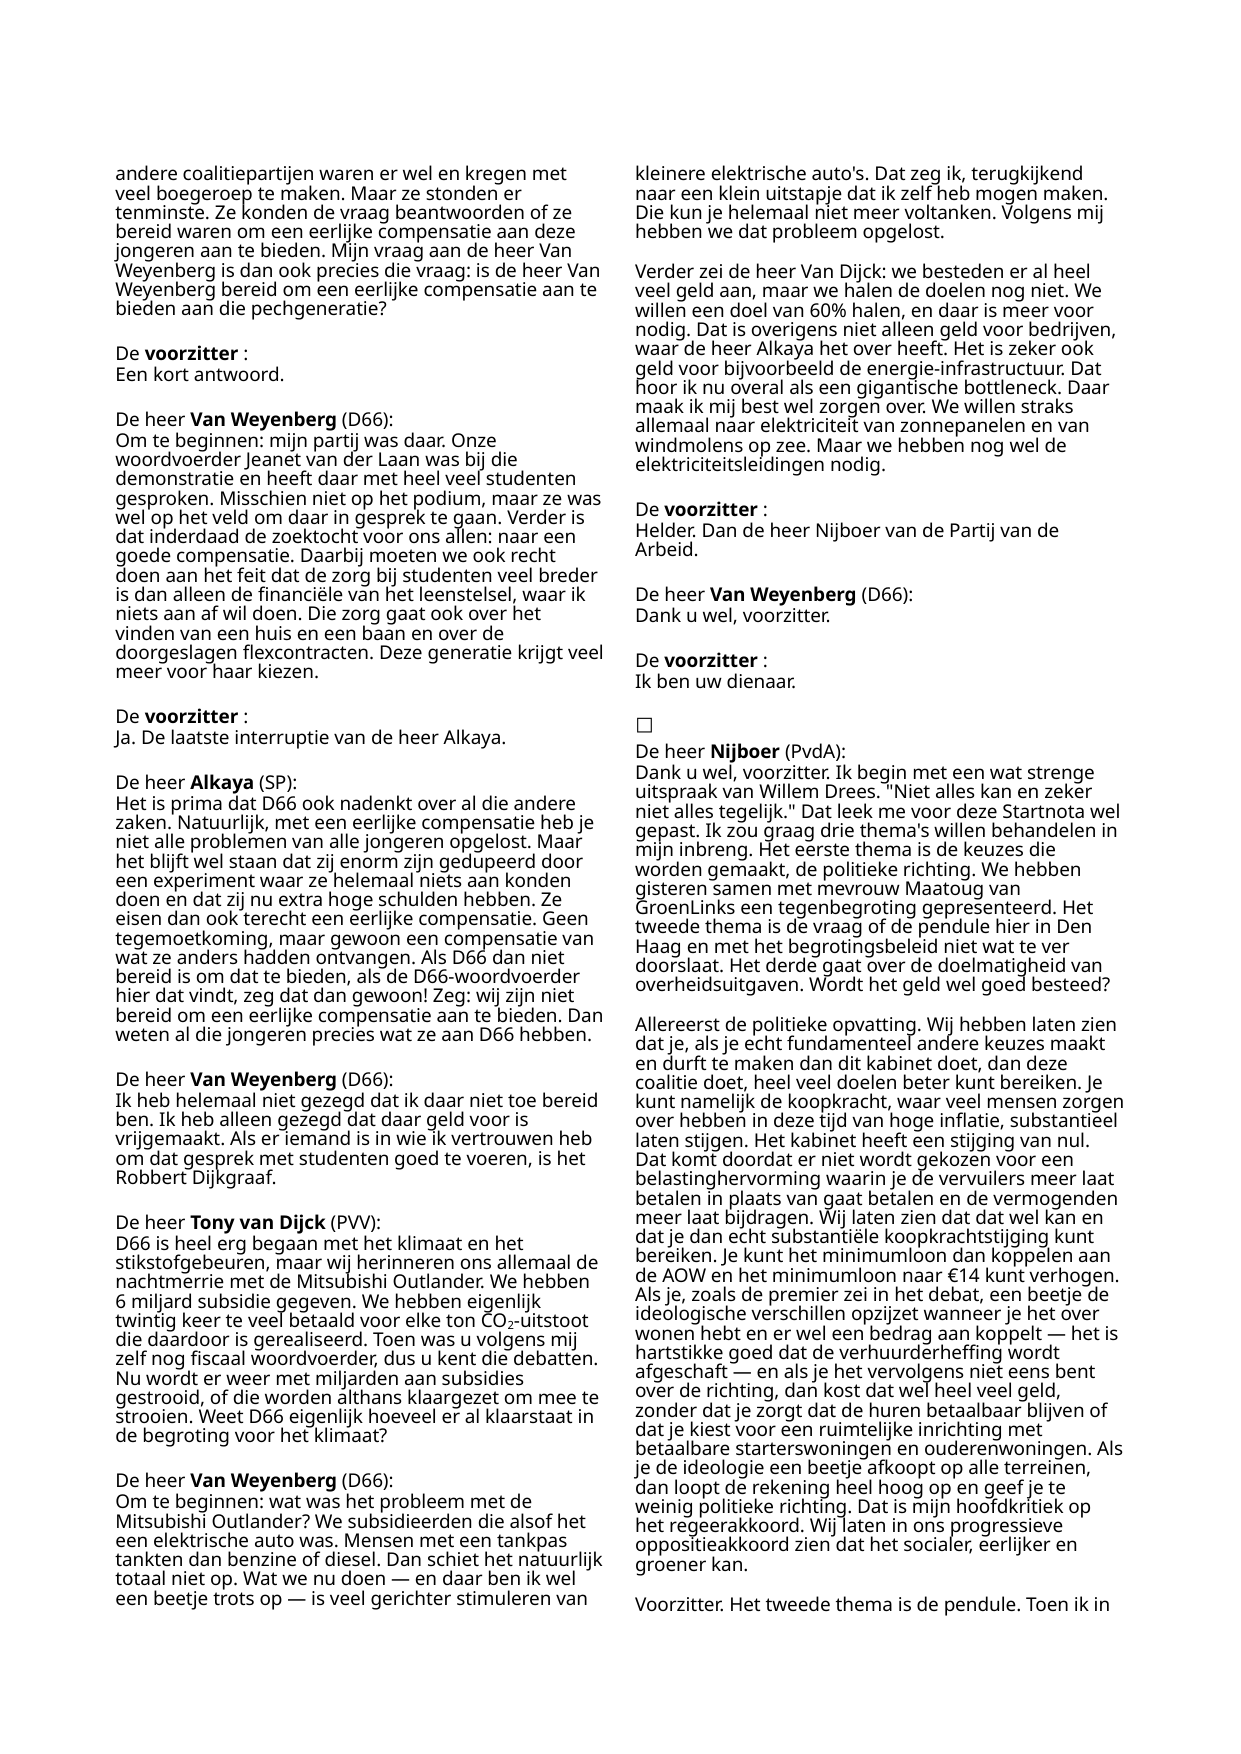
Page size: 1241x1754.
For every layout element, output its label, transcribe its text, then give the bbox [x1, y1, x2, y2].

text Een kort antwoord. [115, 366, 605, 385]
text De heer Van Weyenberg (D66): [635, 581, 1125, 607]
text Om te beginnen: wat was het probleem met de Mitsubishi Outlander? We subsidieerden die alsof het een elektrische auto was. Mensen met een tankpas tankten dan benzine of diesel. Dan schiet het natuurlijk totaal niet op. Wat we nu doen — en daar ben ik wel een beetje trots op — is veel gerichter stimuleren van [115, 1493, 605, 1609]
text D66 is heel erg begaan met het klimaat en het stikstofgebeuren, maar wij herinneren ons allemaal de nachtmerrie met de Mitsubishi Outlander. We hebben 6 miljard subsidie gegeven. We hebben eigenlijk twintig keer te veel betaald voor elke ton CO2-uitstoot die daardoor is gerealiseerd. Toen was u volgens mij zelf nog fiscaal woordvoerder, dus u kent die debatten. Nu wordt er weer met miljarden aan subsidies gestrooid, of die worden althans klaargezet om mee te strooien. Weet D66 eigenlijk hoeveel er al klaarstaat in de begroting voor het klimaat? [115, 1235, 605, 1447]
text Helder. Dan de heer Nijboer van de Partij van de Arbeid. [635, 522, 1125, 560]
text De heer Van Weyenberg (D66): [115, 1066, 605, 1092]
text De heer Van Weyenberg (D66): [115, 406, 605, 432]
text kleinere elektrische auto's. Dat zeg ik, terugkijkend naar een klein uitstapje dat ik zelf heb mogen maken. Die kun je helemaal niet meer voltanken. Volgens mij hebben we dat probleem opgelost. [635, 165, 1125, 242]
text ⬜ [635, 713, 1125, 738]
text Om te beginnen: mijn partij was daar. Onze woordvoerder Jeanet van der Laan was bij die demonstratie en heeft daar met heel veel studenten gesproken. Misschien niet op het podium, maar ze was wel op het veld om daar in gesprek te gaan. Verder is dat inderdaad de zoektocht voor ons allen: naar een goede compensatie. Daarbij moeten we ook recht doen aan het feit dat de zorg bij studenten veel breder is dan alleen de financiële van het leenstelsel, waar ik niets aan af wil doen. Die zorg gaat ook over het vinden van een huis en een baan en over de doorgeslagen flexcontracten. Deze generatie krijgt veel meer voor haar kiezen. [115, 432, 605, 682]
text Het is prima dat D66 ook nadenkt over al die andere zaken. Natuurlijk, met een eerlijke compensatie heb je niet alle problemen van alle jongeren opgelost. Maar het blijft wel staan dat zij enorm zijn gedupeerd door een experiment waar ze helemaal niets aan konden doen en dat zij nu extra hoge schulden hebben. Ze eisen dan ook terecht een eerlijke compensatie. Geen tegemoetkoming, maar gewoon een compensatie van wat ze anders hadden ontvangen. Als D66 dan niet bereid is om dat te bieden, als de D66-woordvoerder hier dat vindt, zeg dat dan gewoon! Zeg: wij zijn niet bereid om een eerlijke compensatie aan te bieden. Dan weten al die jongeren precies wat ze aan D66 hebben. [115, 795, 605, 1045]
text Allereerst de politieke opvatting. Wij hebben laten zien dat je, als je echt fundamenteel andere keuzes maakt en durft te maken dan dit kabinet doet, dan deze coalitie doet, heel veel doelen beter kunt bereiken. Je kunt namelijk de koopkracht, waar veel mensen zorgen over hebben in deze tijd van hoge inflatie, substantieel laten stijgen. Het kabinet heeft een stijging van nul. Dat komt doordat er niet wordt gekozen voor een belastinghervorming waarin je de vervuilers meer laat betalen in plaats van gaat betalen en de vermogenden meer laat bijdragen. Wij laten zien dat dat wel kan en dat je dan echt substantiële koopkrachtstijging kunt bereiken. Je kunt het minimumloon dan koppelen aan de AOW en het minimumloon naar €14 kunt verhogen. Als je, zoals de premier zei in het debat, een beetje de ideologische verschillen opzijzet wanneer je het over wonen hebt en er wel een bedrag aan koppelt — het is hartstikke goed dat de verhuurderheffing wordt afgeschaft — en als je het vervolgens niet eens bent over de richting, dan kost dat wel heel veel geld, zonder dat je zorgt dat de huren betaalbaar blijven of dat je kiest voor een ruimtelijke inrichting met betaalbare starterswoningen en ouderenwoningen. Als je de ideologie een beetje afkoopt op alle terreinen, dan loopt de rekening heel hoog op en geef je te weinig politieke richting. Dat is mijn hoofdkritiek op het regeerakkoord. Wij laten in ons progressieve oppositieakkoord zien dat het socialer, eerlijker en groener kan. [635, 1016, 1125, 1575]
text De heer Tony van Dijck (PVV): [115, 1209, 605, 1235]
text Ik ben uw dienaar. [635, 673, 1125, 692]
text De voorzitter : [115, 340, 605, 366]
text De voorzitter : [635, 496, 1125, 522]
text De heer Nijboer (PvdA): [635, 738, 1125, 764]
text andere coalitiepartijen waren er wel en kregen met veel boegeroep te maken. Maar ze stonden er tenminste. Ze konden de vraag beantwoorden of ze bereid waren om een eerlijke compensatie aan deze jongeren aan te bieden. Mijn vraag aan de heer Van Weyenberg is dan ook precies die vraag: is de heer Van Weyenberg bereid om een eerlijke compensatie aan te bieden aan die pechgeneratie? [115, 165, 605, 319]
text Dank u wel, voorzitter. [635, 607, 1125, 626]
text Dank u wel, voorzitter. Ik begin met een wat strenge uitspraak van Willem Drees. "Niet alles kan en zeker niet alles tegelijk." Dat leek me voor deze Startnota wel gepast. Ik zou graag drie thema's willen behandelen in mijn inbreng. Het eerste thema is de keuzes die worden gemaakt, de politieke richting. We hebben gisteren samen met mevrouw Maatoug van GroenLinks een tegenbegroting gepresenteerd. Het tweede thema is de vraag of de pendule hier in Den Haag en met het begrotingsbeleid niet wat te ver doorslaat. Het derde gaat over de doelmatigheid van overheidsuitgaven. Wordt het geld wel goed besteed? [635, 764, 1125, 995]
text Ja. De laatste interruptie van de heer Alkaya. [115, 729, 605, 748]
text De voorzitter : [635, 647, 1125, 673]
text Verder zei de heer Van Dijck: we besteden er al heel veel geld aan, maar we halen de doelen nog niet. We willen een doel van 60% halen, en daar is meer voor nodig. Dat is overigens niet alleen geld voor bedrijven, waar de heer Alkaya het over heeft. Het is zeker ook geld voor bijvoorbeeld de energie-infrastructuur. Dat hoor ik nu overal als een gigantische bottleneck. Daar maak ik mij best wel zorgen over. We willen straks allemaal naar elektriciteit van zonnepanelen en van windmolens op zee. Maar we hebben nog wel de elektriciteitsleidingen nodig. [635, 263, 1125, 475]
text De heer Van Weyenberg (D66): [115, 1468, 605, 1493]
text De voorzitter : [115, 703, 605, 729]
text Ik heb helemaal niet gezegd dat ik daar niet toe bereid ben. Ik heb alleen gezegd dat daar geld voor is vrijgemaakt. Als er iemand is in wie ik vertrouwen heb om dat gesprek met studenten goed te voeren, is het Robbert Dijkgraaf. [115, 1092, 605, 1188]
text De heer Alkaya (SP): [115, 769, 605, 795]
text Voorzitter. Het tweede thema is de pendule. Toen ik in [635, 1596, 1125, 1615]
